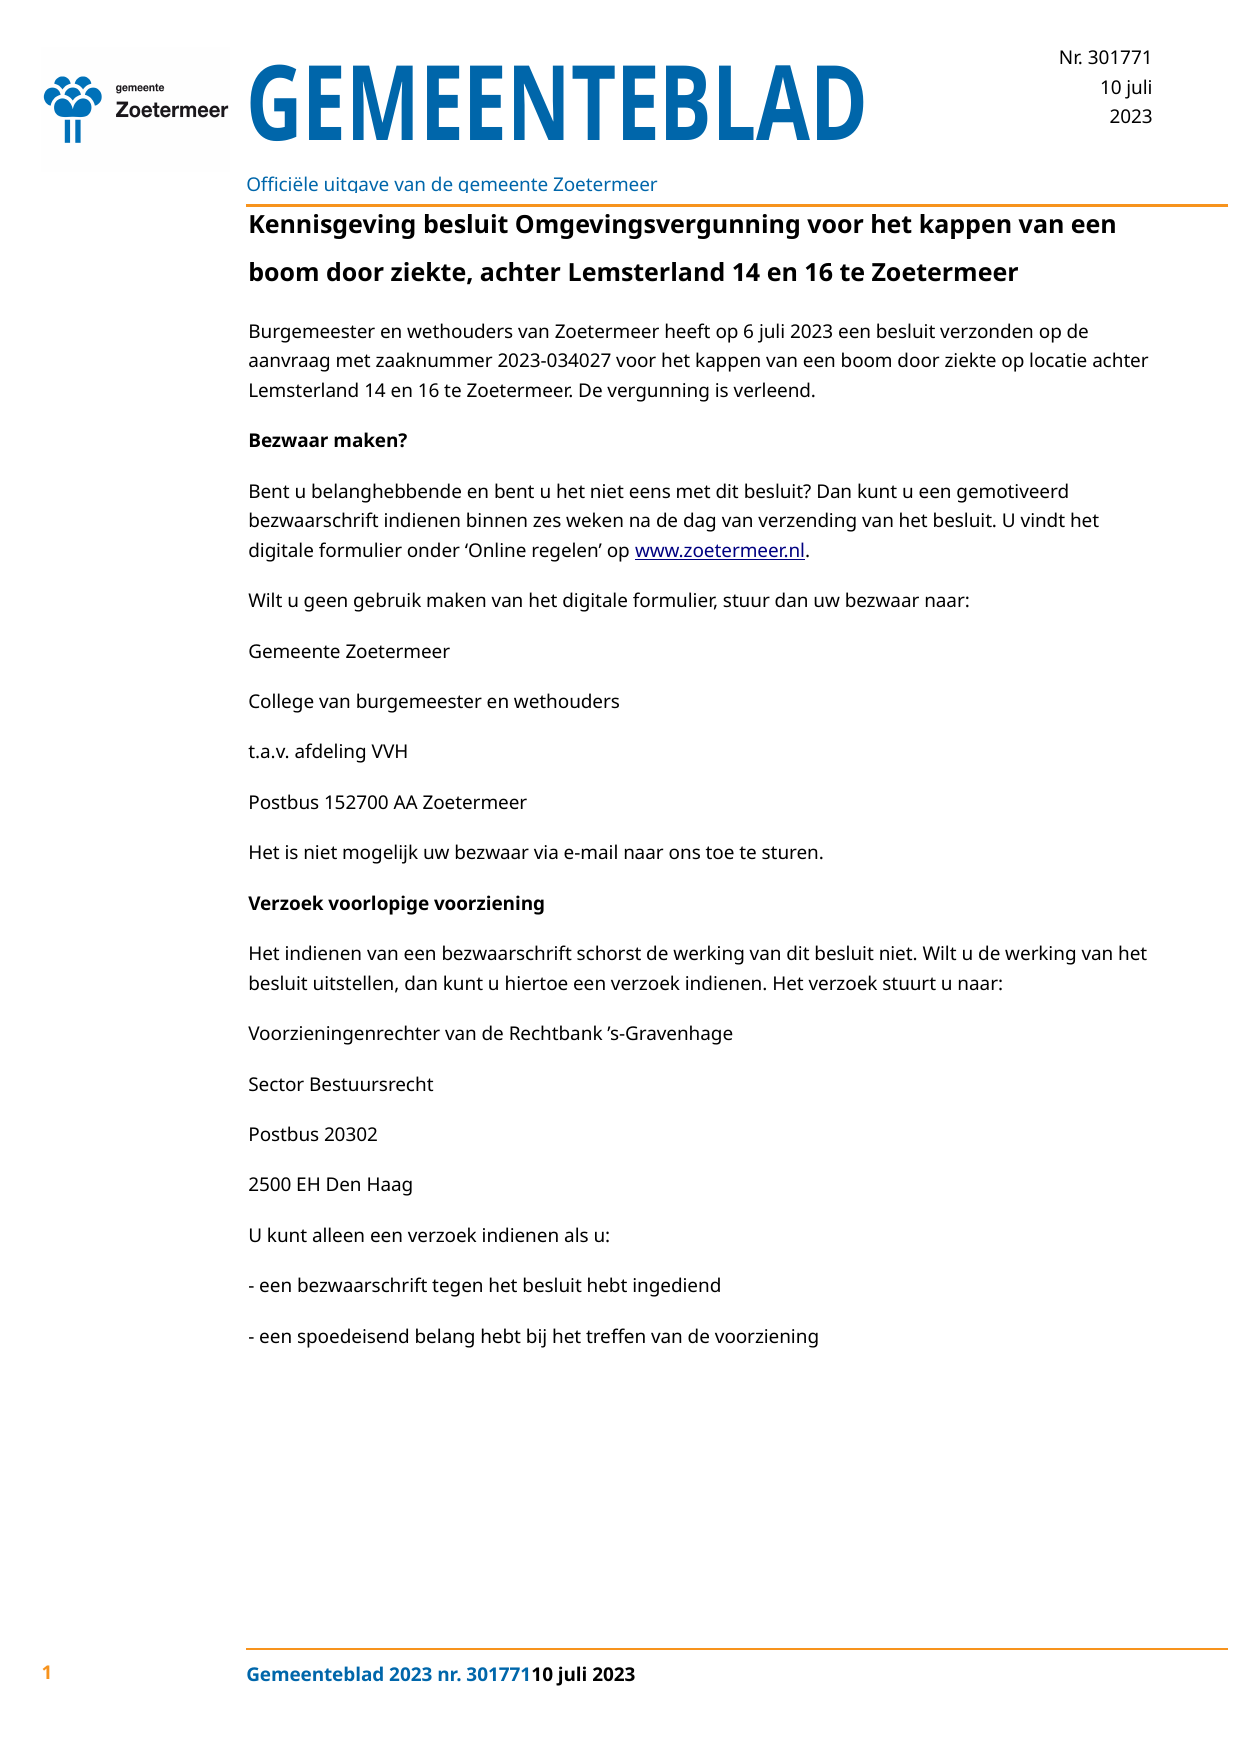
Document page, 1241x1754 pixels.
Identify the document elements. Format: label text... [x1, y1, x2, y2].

text Wilt u geen gebruik maken van het digitale formulier, stuur dan uw bezwaar naar: [248, 587, 1152, 613]
text Burgemeester en wethouders van Zoetermeer heeft op 6 juli 2023 een besluit verzonden op de aanvraag met zaaknummer 2023-034027 voor het kappen van een boom door ziekte op locatie achter Lemsterland 14 en 16 te Zoetermeer. De vergunning is verleend. [248, 318, 1152, 403]
text - een spoedeisend belang hebt bij het treffen van de voorziening [248, 1323, 1152, 1349]
text Voorzieningenrechter van de Rechtbank ’s-Gravenhage [248, 1020, 1152, 1046]
text Het indienen van een bezwaarschrift schorst de werking van dit besluit niet. Wilt u de werking van het besluit uitstellen, dan kunt u hiertoe een verzoek indienen. Het verzoek stuurt u naar: [248, 940, 1152, 996]
text - een bezwaarschrift tegen het besluit hebt ingediend [248, 1272, 1152, 1298]
text Bent u belanghebbende en bent u het niet eens met dit besluit? Dan kunt u een gemotiveerd bezwaarschrift indienen binnen zes weken na de dag van verzending van het besluit. U vindt het digitale formulier onder ‘Online regelen’ op www.zoetermeer.nl. [248, 478, 1152, 563]
text Verzoek voorlopige voorziening [248, 890, 1152, 916]
picture [41, 47, 231, 172]
text College van burgemeester en wethouders [248, 688, 1152, 714]
text Bezwaar maken? [248, 427, 1152, 453]
text Kennisgeving besluit Omgevingsvergunning voor het kappen van een boom door ziekte, achter Lemsterland 14 en 16 te Zoetermeer [248, 207, 1152, 288]
text U kunt alleen een verzoek indienen als u: [248, 1222, 1152, 1248]
text Postbus 20302 [248, 1121, 1152, 1147]
text t.a.v. afdeling VVH [248, 739, 1152, 764]
text Postbus 152700 AA Zoetermeer [248, 789, 1152, 815]
text 2500 EH Den Haag [248, 1172, 1152, 1197]
text Sector Bestuursrecht [248, 1071, 1152, 1097]
text Het is niet mogelijk uw bezwaar via e-mail naar ons toe te sturen. [248, 839, 1152, 865]
text Gemeente Zoetermeer [248, 638, 1152, 664]
